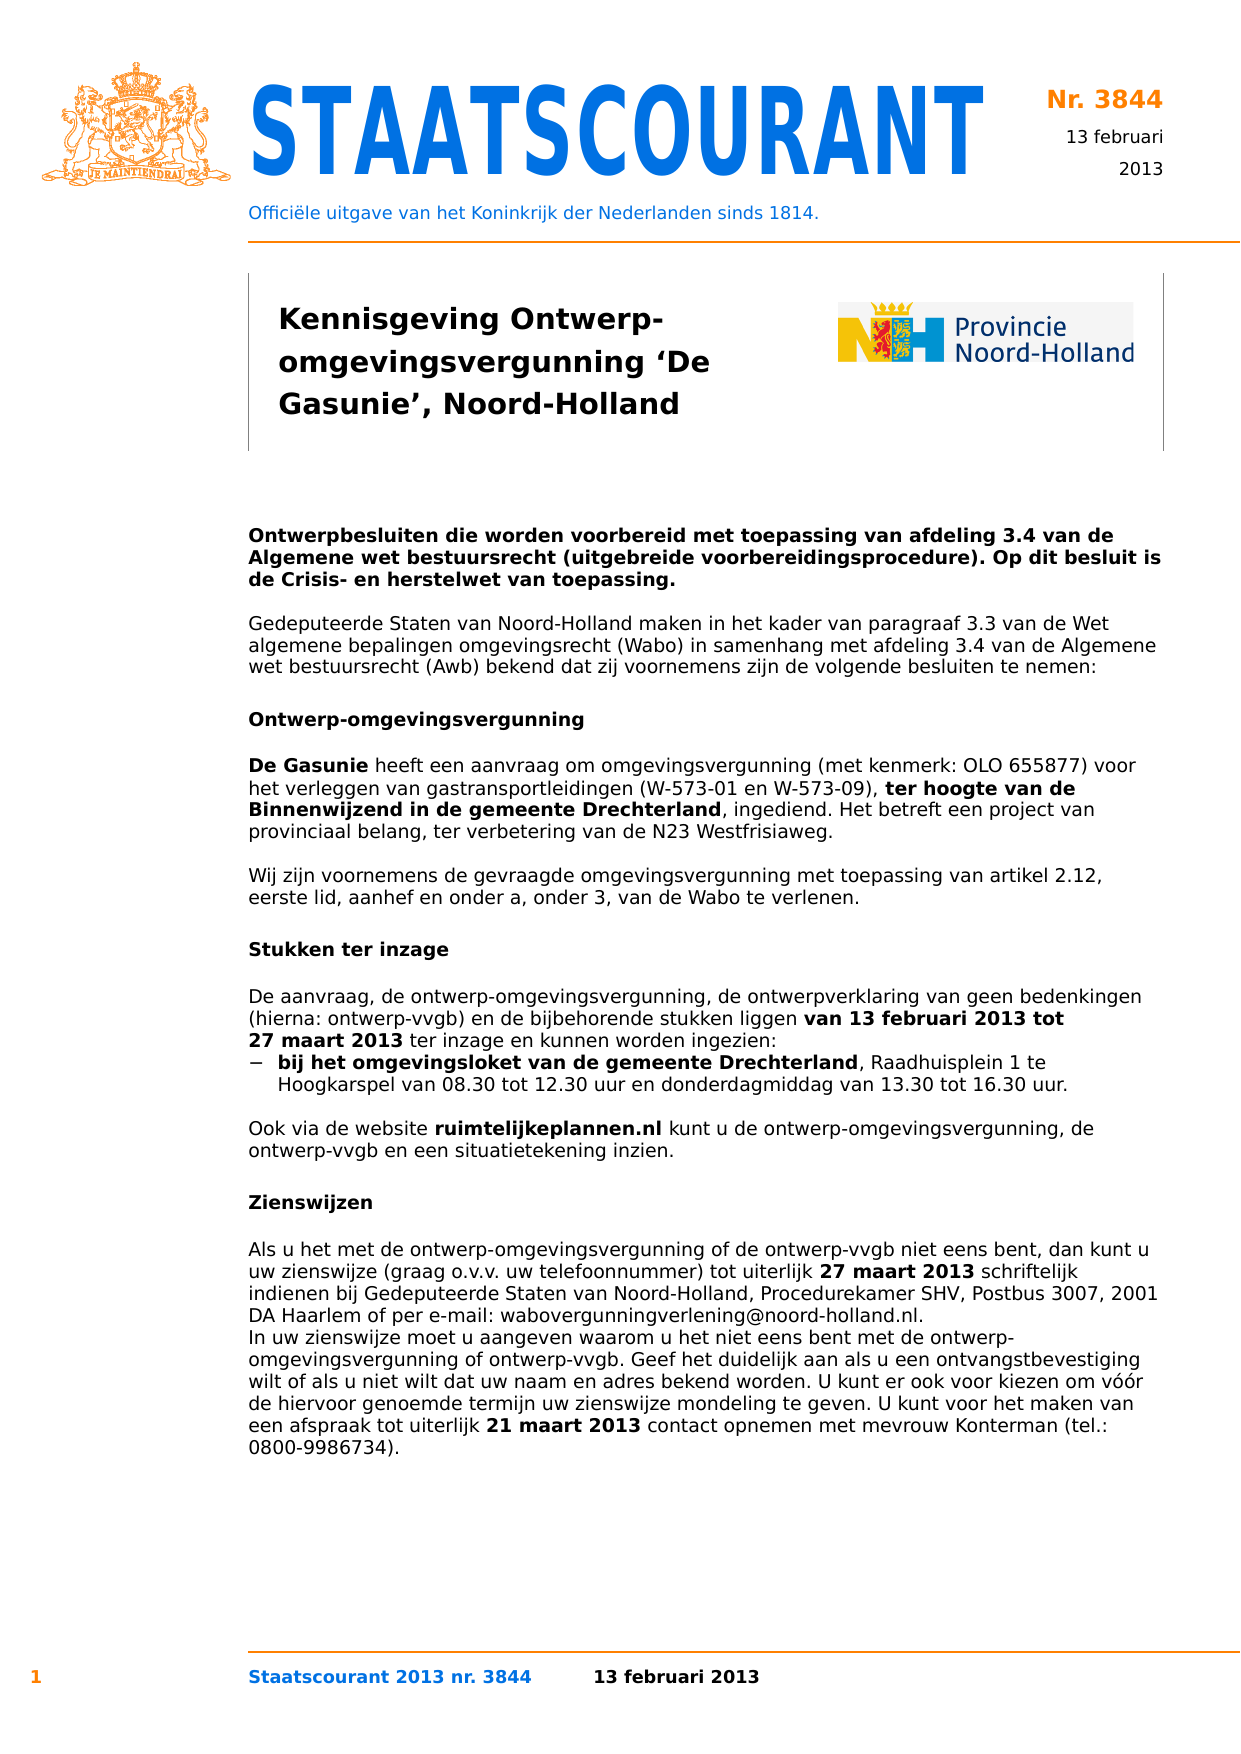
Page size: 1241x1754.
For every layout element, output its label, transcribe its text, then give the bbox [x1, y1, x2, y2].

table_cell 13 februari [998, 121, 1240, 153]
text Als u het met de ontwerp-omgevingsvergunning of de ontwerp-vvgb niet eens bent, dan kunt u uw zienswijze (graag o.v.v. uw telefoonnummer) tot uiterlijk 27 maart 2013 schriftelijk indienen bij Gedeputeerde Staten van Noord-Holland, Procedurekamer SHV, Postbus 3007, 2001 DA Haarlem of per e-mail: wabovergunningverlening@noord-holland.nl. [248, 1239, 1163, 1327]
text In uw zienswijze moet u aangeven waarom u het niet eens bent met de ontwerp-omgevingsvergunning of ontwerp-vvgb. Geef het duidelijk aan als u een ontvangstbevestiging wilt of als u niet wilt dat uw naam en adres bekend worden. U kunt er ook voor kiezen om vóór de hiervoor genoemde termijn uw zienswijze mondeling te geven. U kunt voor het maken van een afspraak tot uiterlijk 21 maart 2013 contact opnemen met mevrouw Konterman (tel.: 0800-9986734). [248, 1327, 1163, 1459]
subtitle Ontwerp-omgevingsvergunning [248, 708, 1163, 730]
text − bij het omgevingsloket van de gemeente Drechterland, Raadhuisplein 1 te Hoogkarspel van 08.30 tot 12.30 uur en donderdagmiddag van 13.30 tot 16.30 uur. [248, 1052, 1163, 1096]
picture [914, 348, 925, 362]
table_header [25, 62, 248, 241]
table_cell 2013 [998, 153, 1240, 203]
table_header STAATSCOURANT [248, 62, 998, 203]
subtitle Kennisgeving Ontwerp-omgevingsvergunning ‘De Gasunie’, Noord-Holland [249, 273, 1163, 451]
picture [896, 343, 909, 356]
text Gedeputeerde Staten van Noord-Holland maken in het kader van paragraaf 3.3 van de Wet algemene bepalingen omgevingsrecht (Wabo) in samenhang met afdeling 3.4 van de Algemene wet bestuursrecht (Awb) bekend dat zij voornemens zijn de volgende besluiten te nemen: [248, 612, 1163, 678]
picture [838, 302, 1134, 362]
text Wij zijn voornemens de gevraagde omgevingsvergunning met toepassing van artikel 2.12, eerste lid, aanhef en onder a, onder 3, van de Wabo te verlenen. [248, 865, 1163, 909]
text Ontwerpbesluiten die worden voorbereid met toepassing van afdeling 3.4 van de Algemene wet bestuursrecht (uitgebreide voorbereidingsprocedure). Op dit besluit is de Crisis- en herstelwet van toepassing. [248, 525, 1163, 591]
subtitle Stukken ter inzage [248, 939, 1163, 961]
picture [896, 323, 910, 337]
picture [41, 62, 231, 186]
text De aanvraag, de ontwerp-omgevingsvergunning, de ontwerpverklaring van geen bedenkingen (hierna: ontwerp-vvgb) en de bijbehorende stukken liggen van 13 februari 2013 tot 27 maart 2013 ter inzage en kunnen worden ingezien: [248, 986, 1163, 1052]
table_cell Officiële uitgave van het Koninkrijk der Nederlanden sinds 1814. [248, 203, 1240, 241]
table_header Nr. 3844 [998, 62, 1240, 121]
text Ook via de website ruimtelijkeplannen.nl kunt u de ontwerp-omgevingsvergunning, de ontwerp-vvgb en een situatietekening inzien. [248, 1118, 1163, 1162]
subtitle Zienswijzen [248, 1192, 1163, 1214]
text De Gasunie heeft een aanvraag om omgevingsvergunning (met kenmerk: OLO 655877) voor het verleggen van gastransportleidingen (W-573-01 en W-573-09), ter hoogte van de Binnenwijzend in de gemeente Drechterland, ingediend. Het betreft een project van provinciaal belang, ter verbetering van de N23 Westfrisiaweg. [248, 755, 1163, 843]
